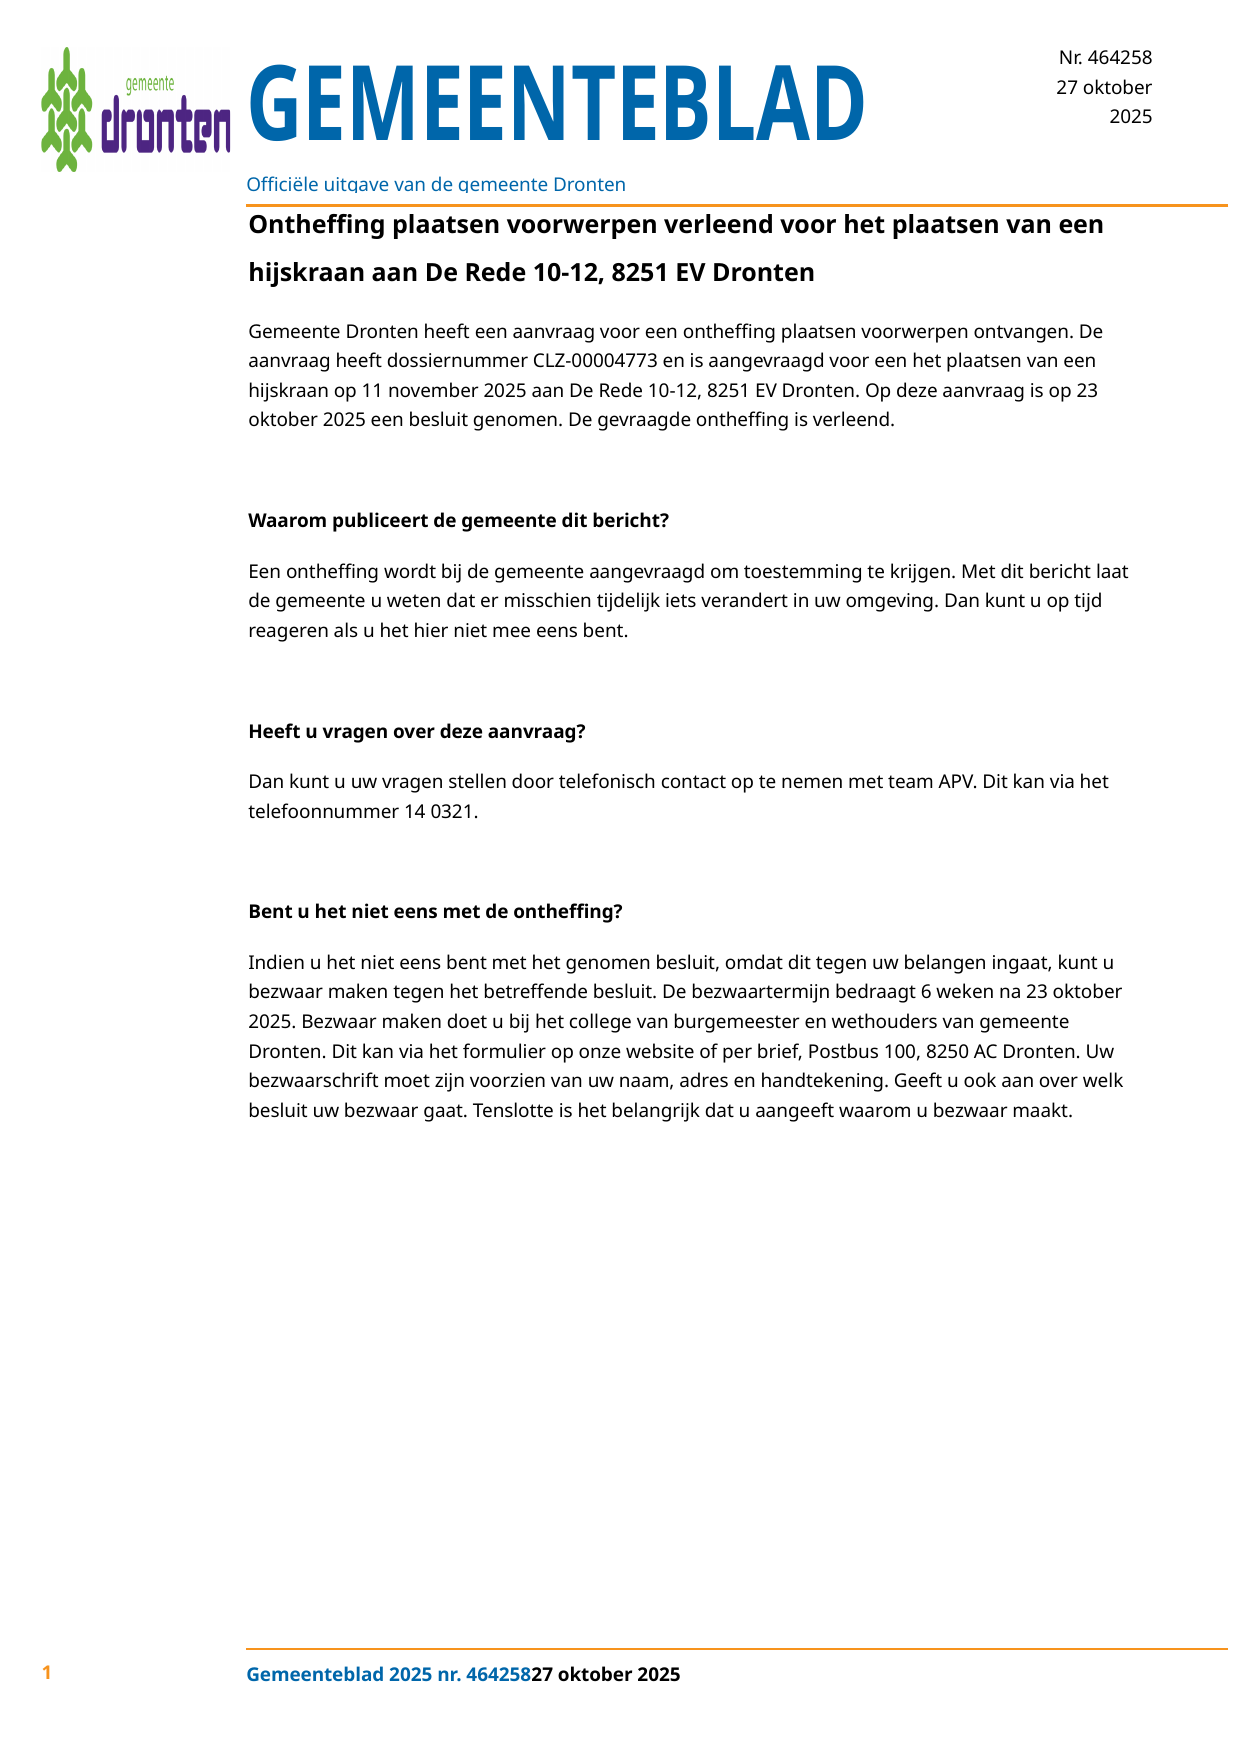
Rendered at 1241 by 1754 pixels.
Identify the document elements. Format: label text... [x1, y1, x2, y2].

text Waarom publiceert de gemeente dit bericht? [248, 507, 1152, 533]
text Dan kunt u uw vragen stellen door telefonisch contact op te nemen met team APV. Dit kan via het telefoonnummer 14 0321. [248, 768, 1152, 824]
text Gemeente Dronten heeft een aanvraag voor een ontheffing plaatsen voorwerpen ontvangen. De aanvraag heeft dossiernummer CLZ-00004773 en is aangevraagd voor een het plaatsen van een hijskraan op 11 november 2025 aan De Rede 10-12, 8251 EV Dronten. Op deze aanvraag is op 23 oktober 2025 een besluit genomen. De gevraagde ontheffing is verleend. [248, 318, 1152, 432]
text Een ontheffing wordt bij de gemeente aangevraagd om toestemming te krijgen. Met dit bericht laat de gemeente u weten dat er misschien tijdelijk iets verandert in uw omgeving. Dan kunt u op tijd reageren als u het hier niet mee eens bent. [248, 558, 1152, 643]
text Bent u het niet eens met de ontheffing? [248, 899, 1152, 924]
text Ontheffing plaatsen voorwerpen verleend voor het plaatsen van een hijskraan aan De Rede 10-12, 8251 EV Dronten [248, 207, 1152, 288]
picture [41, 47, 231, 172]
text Indien u het niet eens bent met het genomen besluit, omdat dit tegen uw belangen ingaat, kunt u bezwaar maken tegen het betreffende besluit. De bezwaartermijn bedraagt 6 weken na 23 oktober 2025. Bezwaar maken doet u bij het college van burgemeester en wethouders van gemeente Dronten. Dit kan via het formulier op onze website of per brief, Postbus 100, 8250 AC Dronten. Uw bezwaarschrift moet zijn voorzien van uw naam, adres en handtekening. Geeft u ook aan over welk besluit uw bezwaar gaat. Tenslotte is het belangrijk dat u aangeeft waarom u bezwaar maakt. [248, 949, 1152, 1123]
text Heeft u vragen over deze aanvraag? [248, 718, 1152, 744]
